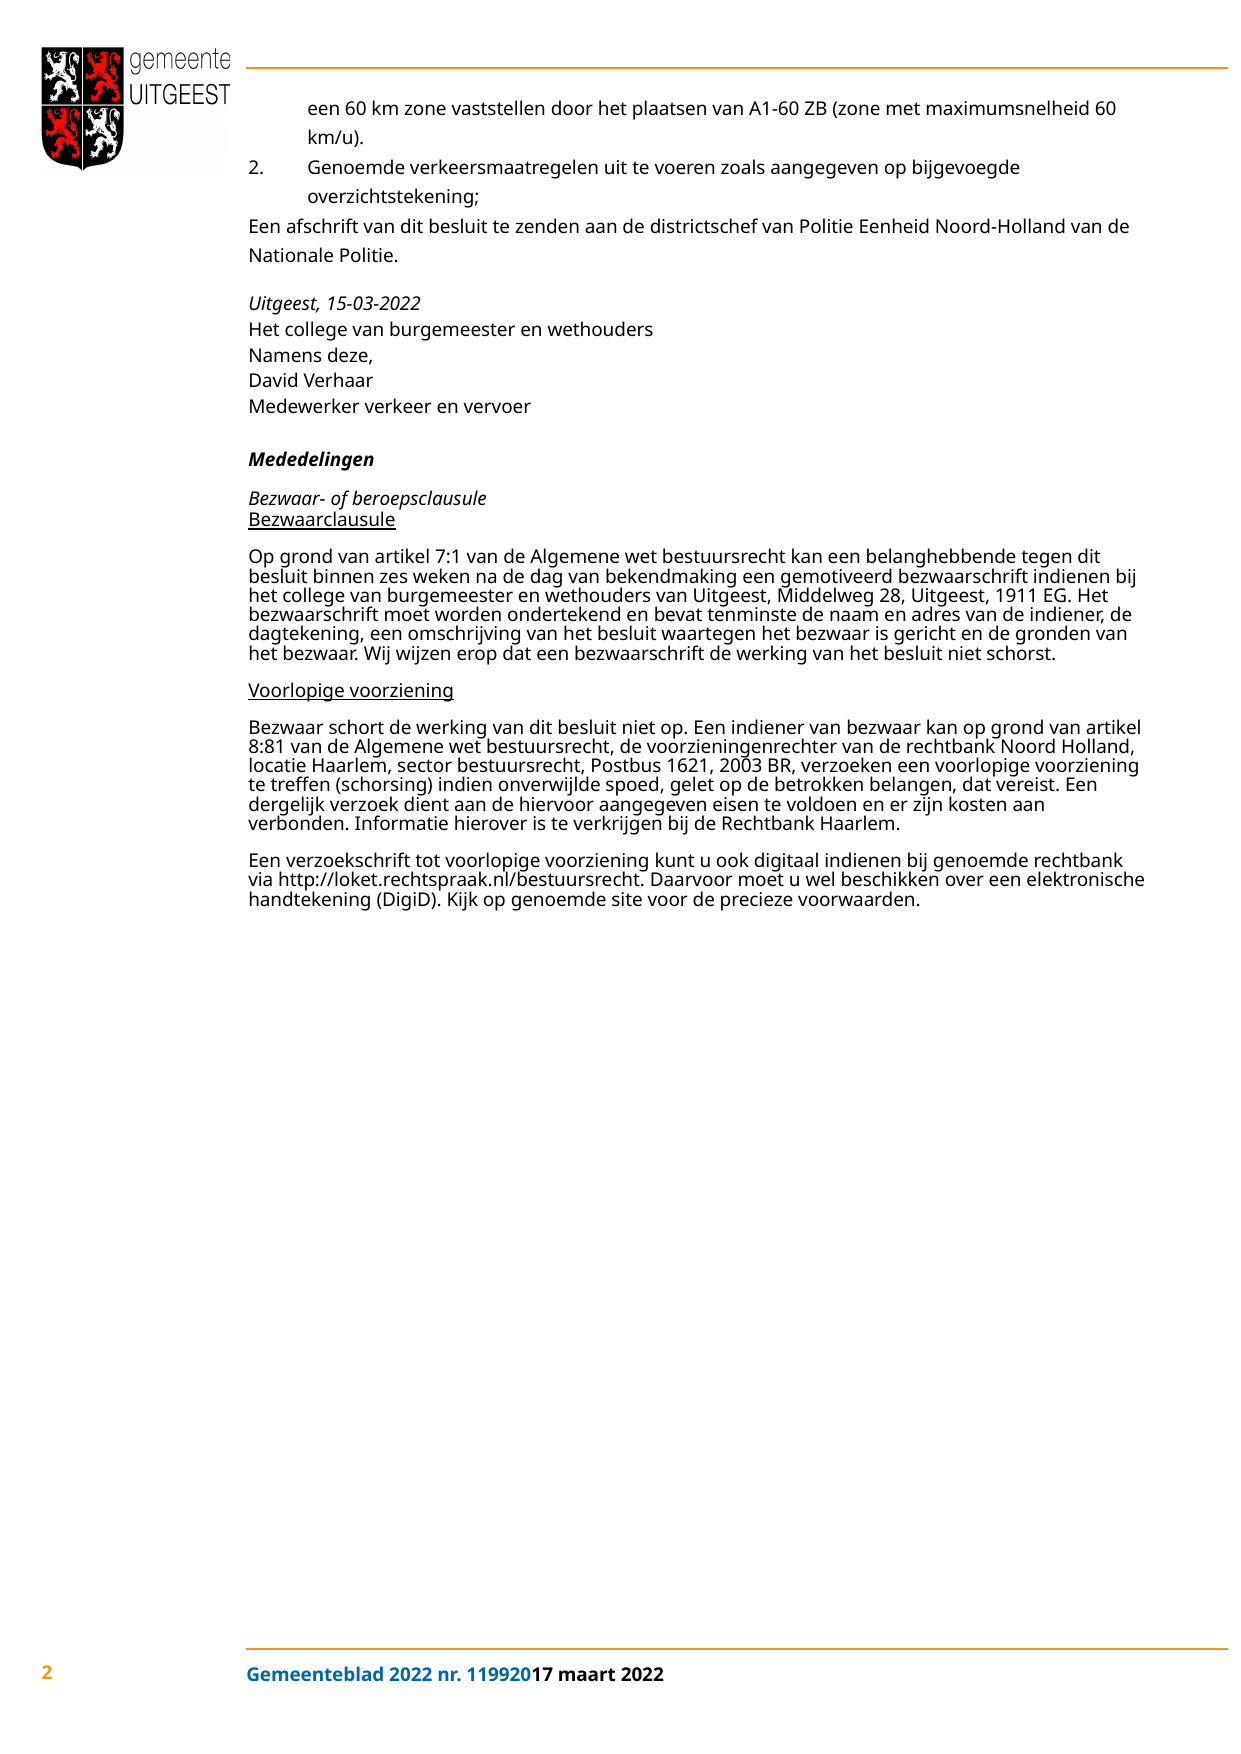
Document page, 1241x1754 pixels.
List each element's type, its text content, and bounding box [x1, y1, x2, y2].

text Bezwaar schort de werking van dit besluit niet op. Een indiener van bezwaar kan op grond van artikel 8:81 van de Algemene wet bestuursrecht, de voorzieningenrechter van de rechtbank Noord Holland, locatie Haarlem, sector bestuursrecht, Postbus 1621, 2003 BR, verzoeken een voorlopige voorziening te treffen (schorsing) indien onverwijlde spoed, gelet op de betrokken belangen, dat vereist. Een dergelijk verzoek dient aan de hiervoor aangegeven eisen te voldoen en er zijn kosten aan verbonden. Informatie hierover is te verkrijgen bij de Rechtbank Haarlem. [248, 719, 1152, 834]
picture [41, 47, 231, 172]
text Mededelingen [248, 446, 1152, 472]
text Bezwaar- of beroepsclausule [248, 486, 1152, 511]
text Het college van burgemeester en wethouders [248, 316, 1152, 342]
list Genoemde verkeersmaatregelen uit te voeren zoals aangegeven op bijgevoegde overzichtstekening; [248, 154, 1152, 209]
text Een verzoekschrift tot voorlopige voorziening kunt u ook digitaal indienen bij genoemde rechtbank via http://loket.rechtspraak.nl/bestuursrecht. Daarvoor moet u wel beschikken over een elektronische handtekening (DigiD). Kijk op genoemde site voor de precieze voorwaarden. [248, 852, 1152, 910]
text David Verhaar [248, 368, 1152, 393]
text Namens deze, [248, 342, 1152, 368]
text Medewerker verkeer en vervoer [248, 393, 1152, 419]
text Op grond van artikel 7:1 van de Algemene wet bestuursrecht kan een belanghebbende tegen dit besluit binnen zes weken na de dag van bekendmaking een gemotiveerd bezwaarschrift indienen bij het college van burgemeester en wethouders van Uitgeest, Middelweg 28, Uitgeest, 1911 EG. Het bezwaarschrift moet worden ondertekend en bevat tenminste de naam en adres van de indiener, de dagtekening, een omschrijving van het besluit waartegen het bezwaar is gericht en de gronden van het bezwaar. Wij wijzen erop dat een bezwaarschrift de werking van het besluit niet schorst. [248, 548, 1152, 664]
text Voorlopige voorziening [248, 682, 1152, 701]
text Een afschrift van dit besluit te zenden aan de districtschef van Politie Eenheid Noord-Holland van de Nationale Politie. [248, 213, 1152, 268]
list een 60 km zone vaststellen door het plaatsen van A1-60 ZB (zone met maximumsnelheid 60 km/u). [248, 95, 1152, 150]
text Bezwaarclausule [248, 511, 1152, 531]
text Uitgeest, 15-03-2022 [248, 291, 1152, 316]
